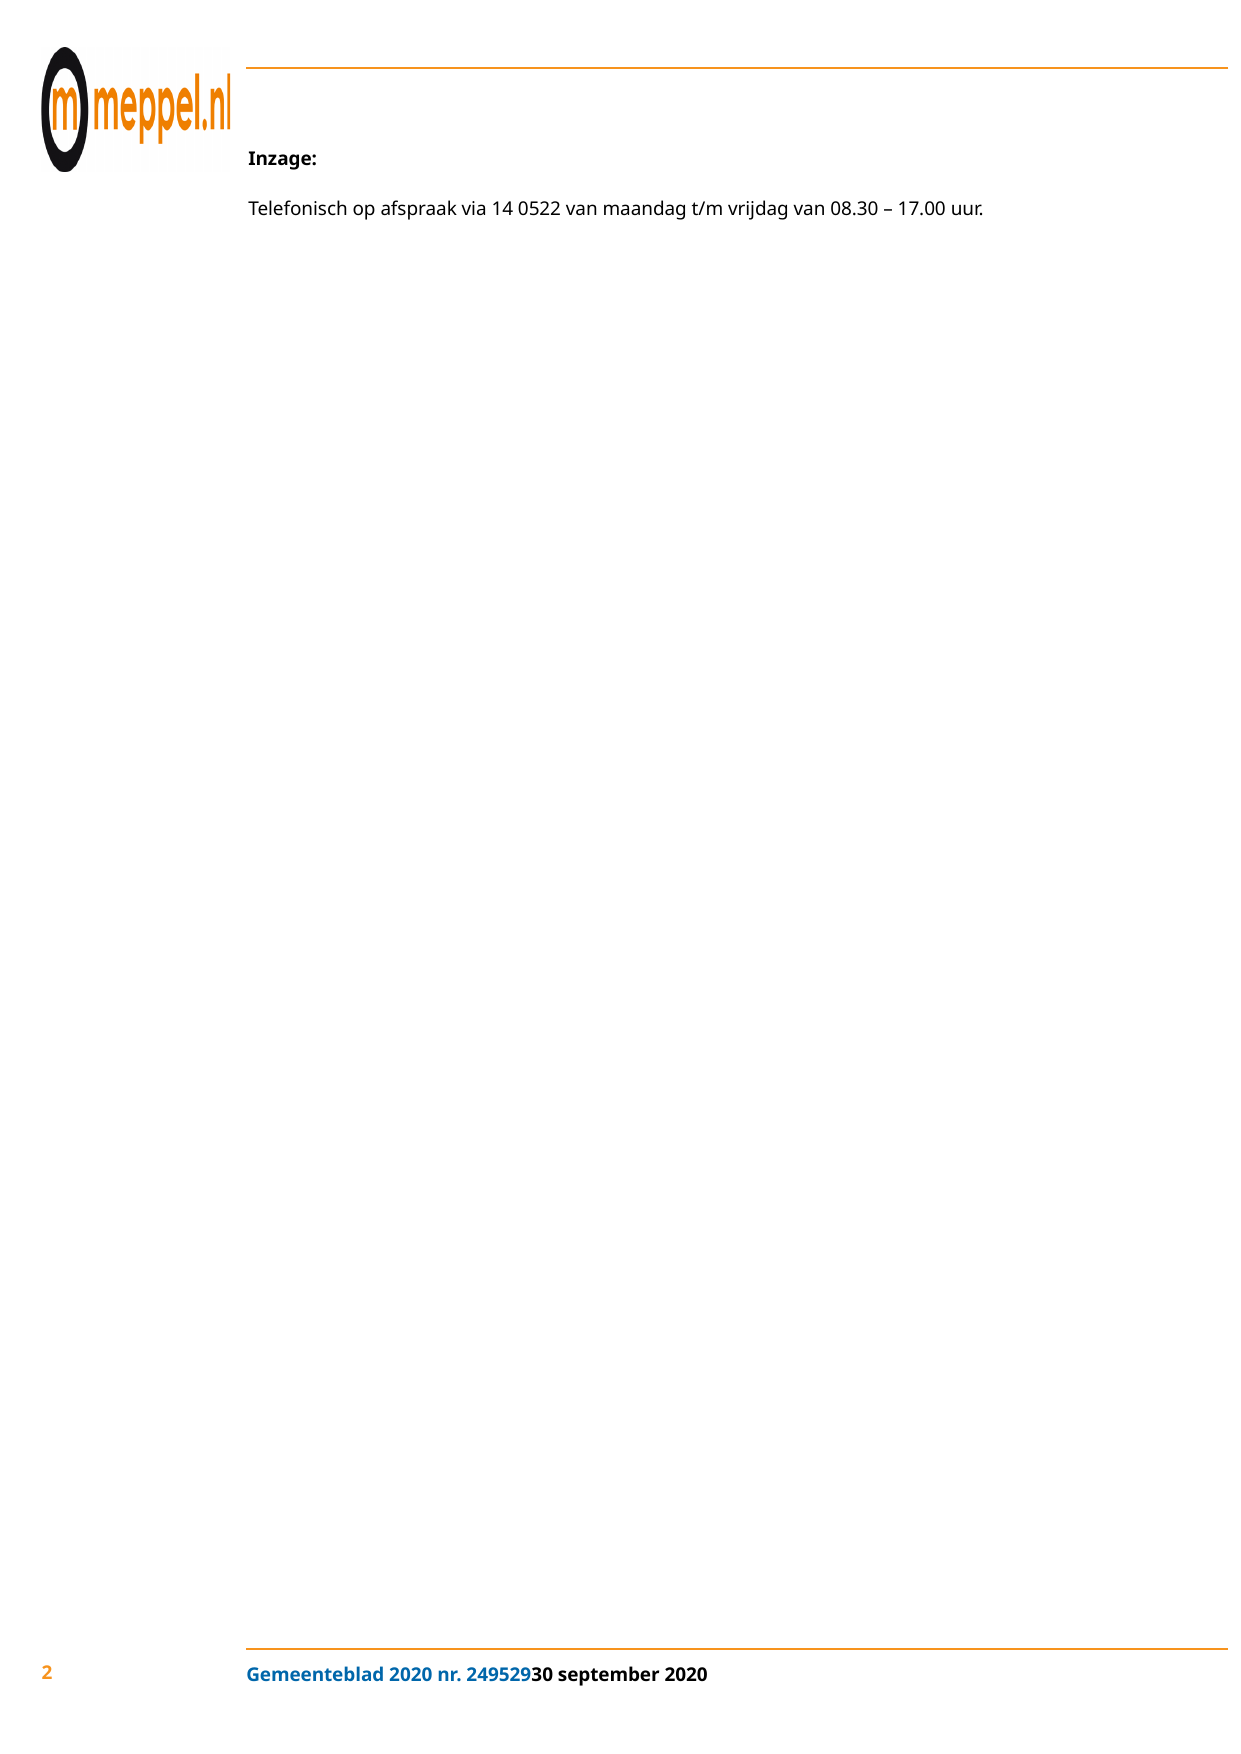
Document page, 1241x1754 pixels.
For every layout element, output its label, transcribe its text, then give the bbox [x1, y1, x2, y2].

text Inzage: [248, 145, 1152, 171]
text Telefonisch op afspraak via 14 0522 van maandag t/m vrijdag van 08.30 – 17.00 uur. [248, 196, 1152, 221]
picture [41, 47, 231, 172]
